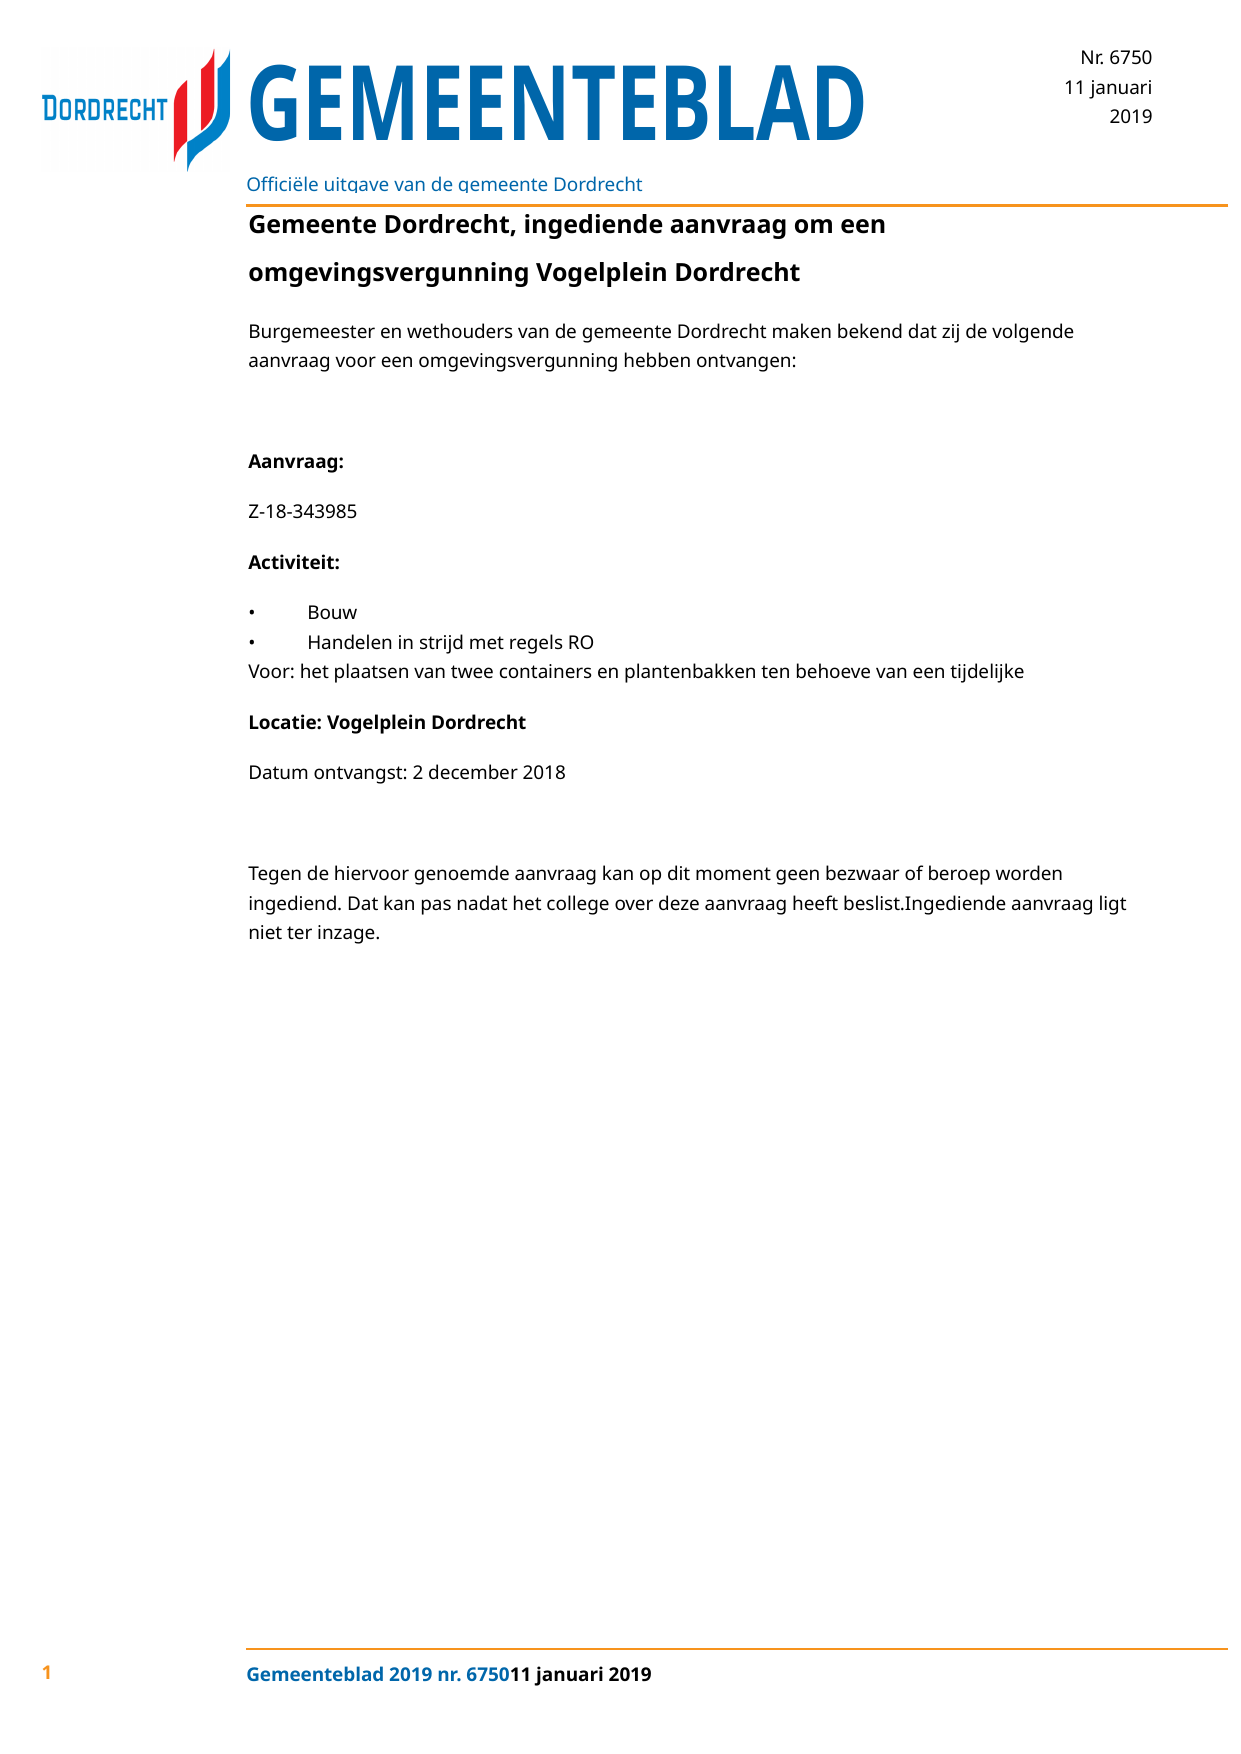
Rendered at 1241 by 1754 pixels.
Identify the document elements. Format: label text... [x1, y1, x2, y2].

text Z-18-343985 [248, 499, 1152, 524]
text Tegen de hiervoor genoemde aanvraag kan op dit moment geen bezwaar of beroep worden ingediend. Dat kan pas nadat het college over deze aanvraag heeft beslist.Ingediende aanvraag ligt niet ter inzage. [248, 860, 1152, 945]
text Voor: het plaatsen van twee containers en plantenbakken ten behoeve van een tijdelijke [248, 659, 1152, 684]
text Burgemeester en wethouders van de gemeente Dordrecht maken bekend dat zij de volgende aanvraag voor een omgevingsvergunning hebben ontvangen: [248, 318, 1152, 373]
text Aanvraag: [248, 448, 1152, 474]
text Activiteit: [248, 549, 1152, 575]
text Locatie: Vogelplein Dordrecht [248, 709, 1152, 735]
list Bouw [248, 599, 1152, 625]
list Handelen in strijd met regels RO [248, 629, 1152, 655]
picture [41, 47, 231, 172]
text Gemeente Dordrecht, ingediende aanvraag om een omgevingsvergunning Vogelplein Dordrecht [248, 207, 1152, 288]
text Datum ontvangst: 2 december 2018 [248, 759, 1152, 785]
